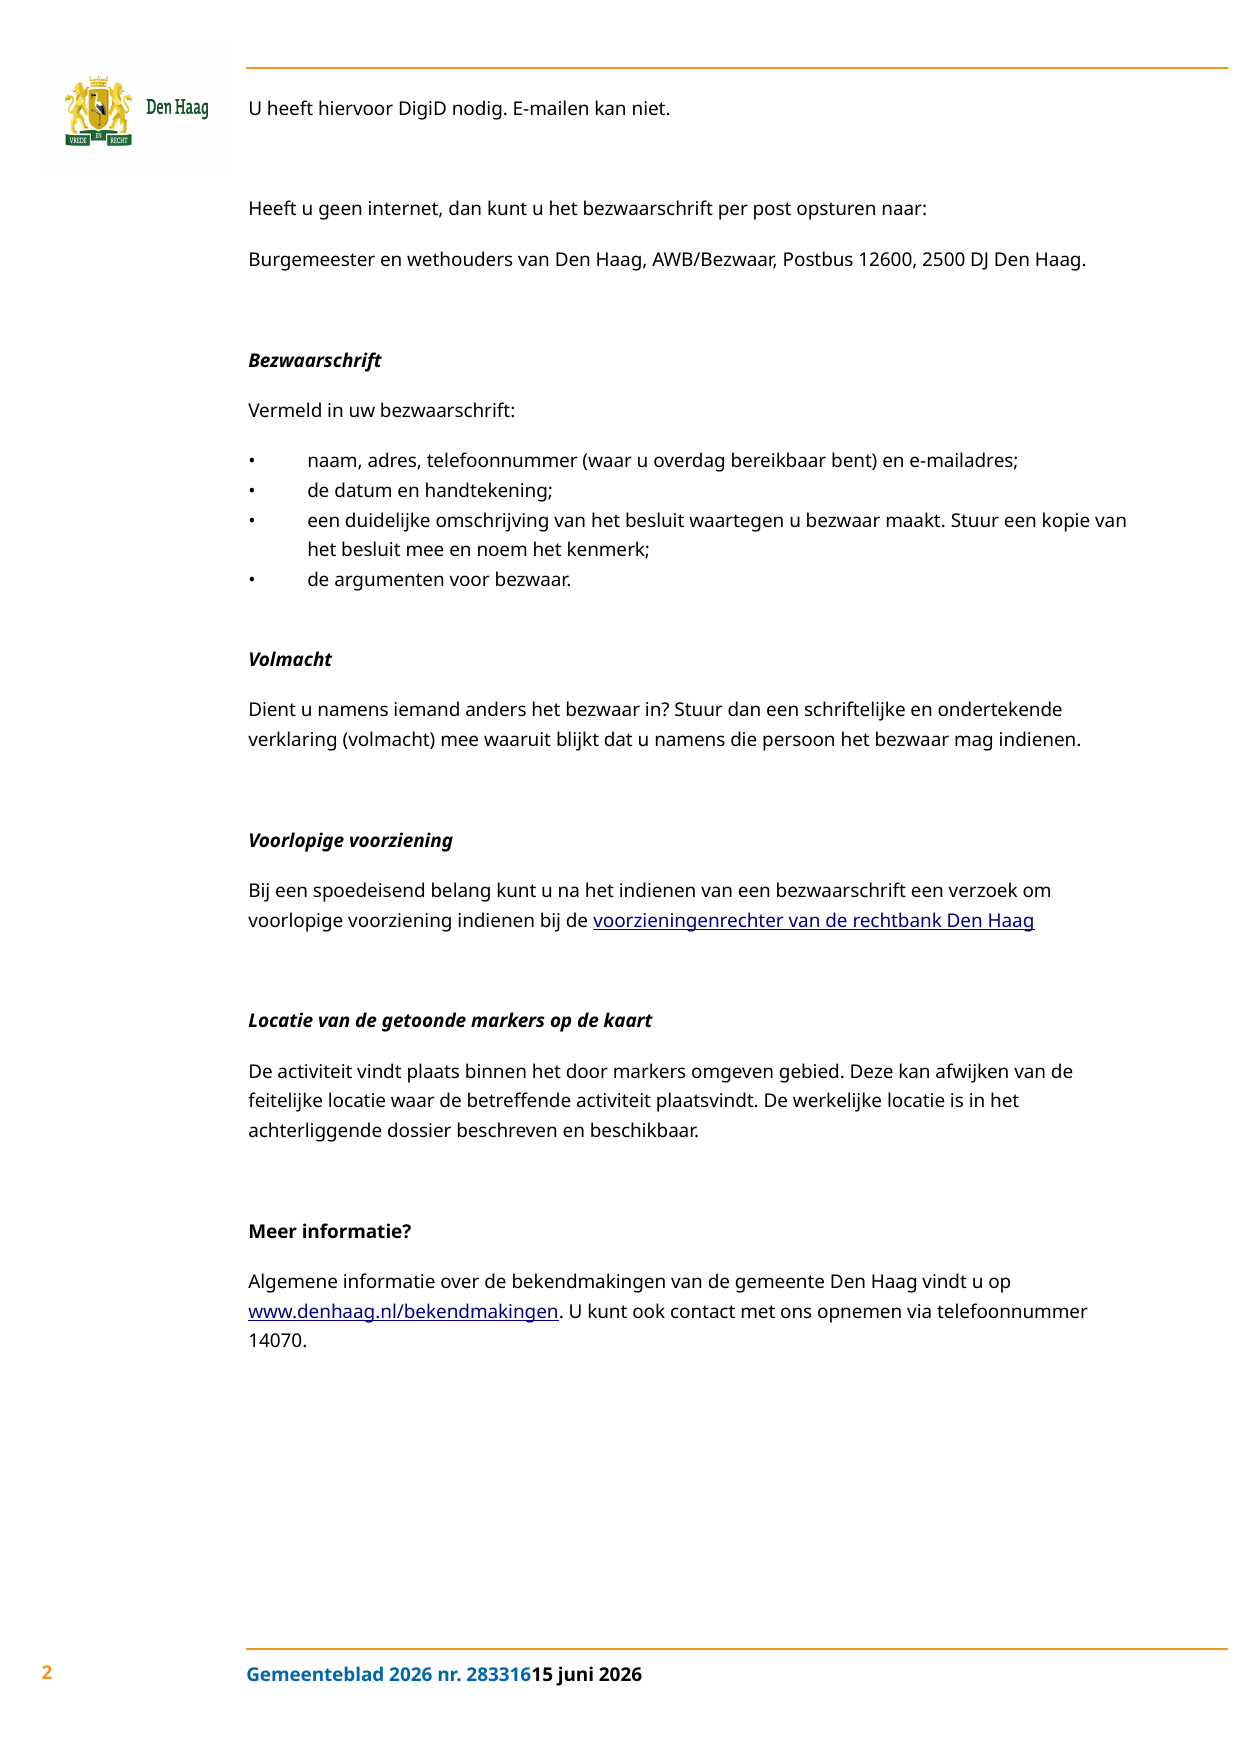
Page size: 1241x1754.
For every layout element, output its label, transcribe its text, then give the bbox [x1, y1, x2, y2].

text Heeft u geen internet, dan kunt u het bezwaarschrift per post opsturen naar: [248, 196, 1152, 221]
text Burgemeester en wethouders van Den Haag, AWB/Bezwaar, Postbus 12600, 2500 DJ Den Haag. [248, 246, 1152, 272]
text De activiteit vindt plaats binnen het door markers omgeven gebied. Deze kan afwijken van de feitelijke locatie waar de betreffende activiteit plaatsvindt. De werkelijke locatie is in het achterliggende dossier beschreven en beschikbaar. [248, 1058, 1152, 1143]
text Locatie van de getoonde markers op de kaart [248, 1008, 1152, 1033]
text Voorlopige voorziening [248, 827, 1152, 853]
text Bij een spoedeisend belang kunt u na het indienen van een bezwaarschrift een verzoek om voorlopige voorziening indienen bij de voorzieningenrechter van de rechtbank Den Haag [248, 877, 1152, 933]
text Algemene informatie over de bekendmakingen van de gemeente Den Haag vindt u op www.denhaag.nl/bekendmakingen. U kunt ook contact met ons opnemen via telefoonnummer 14070. [248, 1268, 1152, 1353]
list de argumenten voor bezwaar. [248, 566, 1152, 592]
text Vermeld in uw bezwaarschrift: [248, 397, 1152, 423]
text Bezwaarschrift [248, 347, 1152, 373]
text Meer informatie? [248, 1218, 1152, 1244]
list de datum en handtekening; [248, 477, 1152, 503]
list naam, adres, telefoonnummer (waar u overdag bereikbaar bent) en e-mailadres; [248, 448, 1152, 473]
text Volmacht [248, 646, 1152, 672]
picture [41, 47, 231, 172]
text U heeft hiervoor DigiD nodig. E-mailen kan niet. [248, 95, 1152, 121]
list een duidelijke omschrijving van het besluit waartegen u bezwaar maakt. Stuur een kopie van het besluit mee en noem het kenmerk; [248, 507, 1152, 562]
text Dient u namens iemand anders het bezwaar in? Stuur dan een schriftelijke en ondertekende verklaring (volmacht) mee waaruit blijkt dat u namens die persoon het bezwaar mag indienen. [248, 696, 1152, 752]
